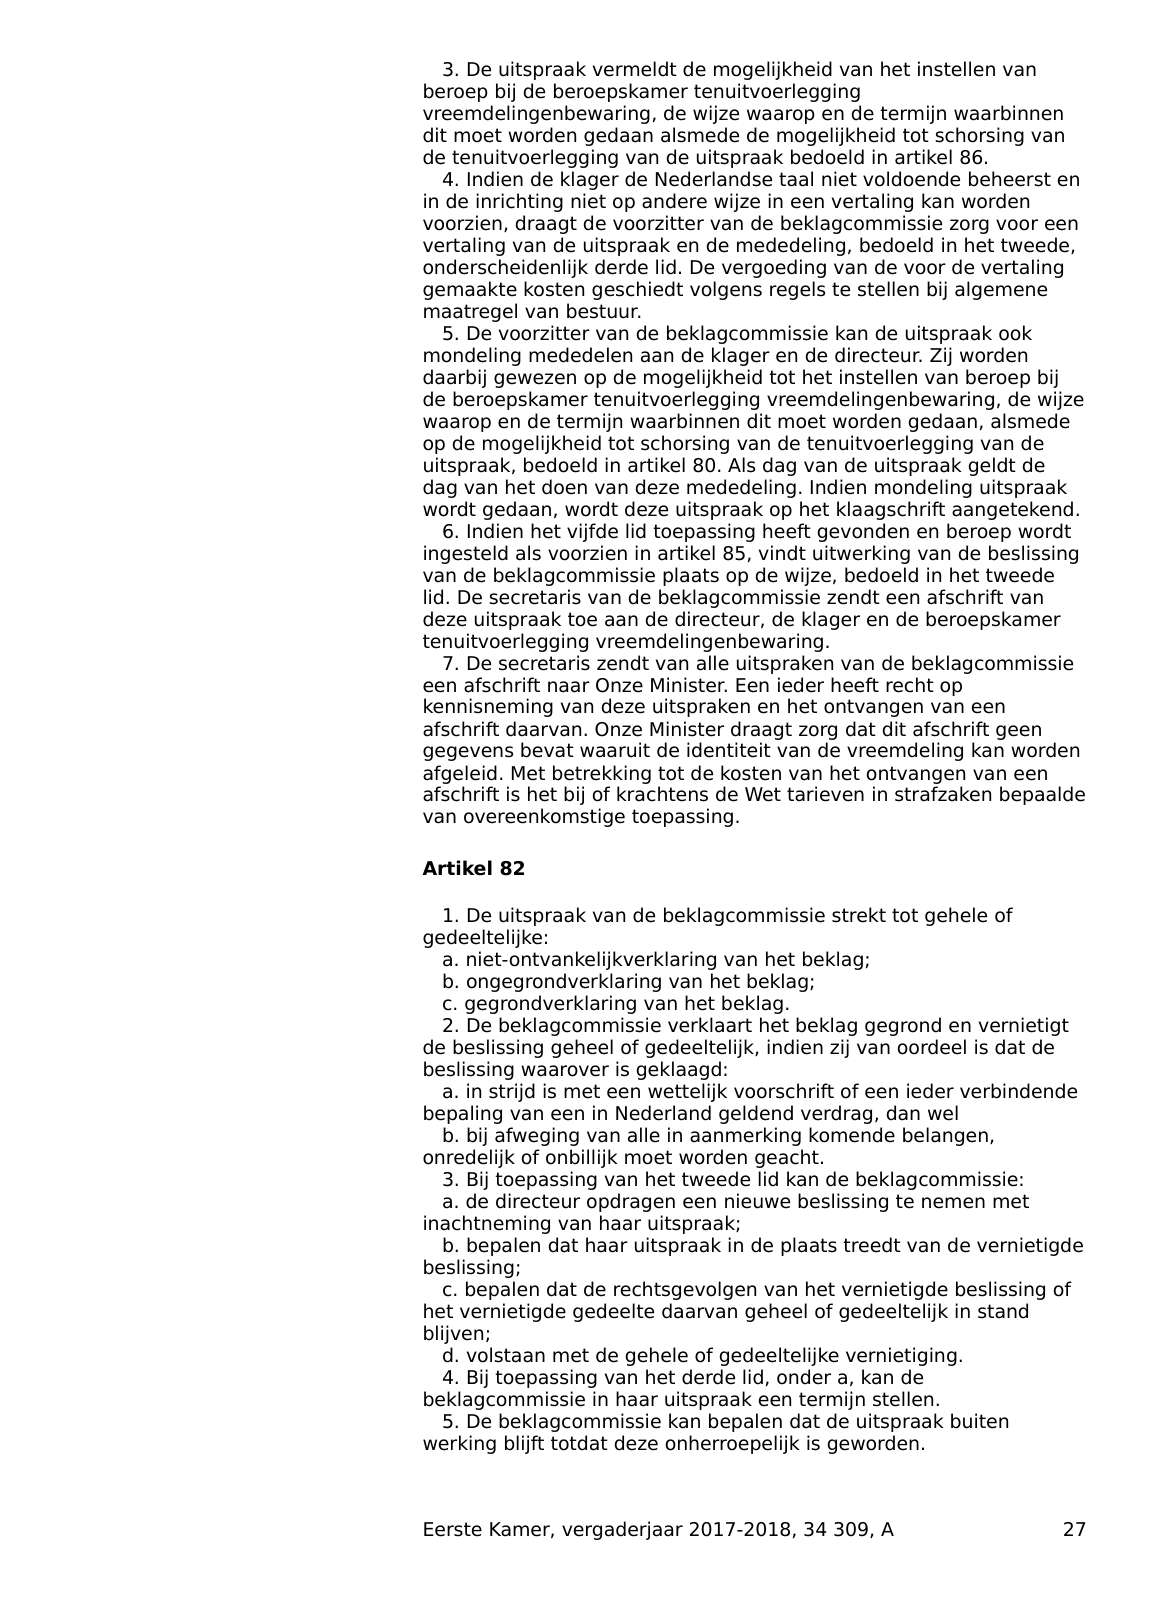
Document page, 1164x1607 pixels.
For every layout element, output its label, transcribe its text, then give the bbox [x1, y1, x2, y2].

text c. gegrondverklaring van het beklag. [422, 993, 1087, 1015]
text b. bepalen dat haar uitspraak in de plaats treedt van de vernietigde beslissing; [422, 1235, 1087, 1279]
text 2. De beklagcommissie verklaart het beklag gegrond en vernietigt de beslissing geheel of gedeeltelijk, indien zij van oordeel is dat de beslissing waarover is geklaagd: [422, 1015, 1087, 1081]
text 5. De beklagcommissie kan bepalen dat de uitspraak buiten werking blijft totdat deze onherroepelijk is geworden. [422, 1411, 1087, 1455]
text a. in strijd is met een wettelijk voorschrift of een ieder verbindende bepaling van een in Nederland geldend verdrag, dan wel [422, 1081, 1087, 1125]
text 7. De secretaris zendt van alle uitspraken van de beklagcommissie een afschrift naar Onze Minister. Een ieder heeft recht op kennisneming van deze uitspraken en het ontvangen van een afschrift daarvan. Onze Minister draagt zorg dat dit afschrift geen gegevens bevat waaruit de identiteit van de vreemdeling kan worden afgeleid. Met betrekking tot de kosten van het ontvangen van een afschrift is het bij of krachtens de Wet tarieven in strafzaken bepaalde van overeenkomstige toepassing. [422, 652, 1087, 828]
text 3. Bij toepassing van het tweede lid kan de beklagcommissie: [422, 1169, 1087, 1191]
text a. de directeur opdragen een nieuwe beslissing te nemen met inachtneming van haar uitspraak; [422, 1191, 1087, 1235]
text b. ongegrondverklaring van het beklag; [422, 971, 1087, 993]
text 5. De voorzitter van de beklagcommissie kan de uitspraak ook mondeling mededelen aan de klager en de directeur. Zij worden daarbij gewezen op de mogelijkheid tot het instellen van beroep bij de beroepskamer tenuitvoerlegging vreemdelingenbewaring, de wijze waarop en de termijn waarbinnen dit moet worden gedaan, alsmede op de mogelijkheid tot schorsing van de tenuitvoerlegging van de uitspraak, bedoeld in artikel 80. Als dag van de uitspraak geldt de dag van het doen van deze mededeling. Indien mondeling uitspraak wordt gedaan, wordt deze uitspraak op het klaagschrift aangetekend. [422, 323, 1087, 521]
text 1. De uitspraak van de beklagcommissie strekt tot gehele of gedeeltelijke: [422, 905, 1087, 949]
subtitle Artikel 82 [422, 858, 1087, 880]
text c. bepalen dat de rechtsgevolgen van het vernietigde beslissing of het vernietigde gedeelte daarvan geheel of gedeeltelijk in stand blijven; [422, 1279, 1087, 1345]
text a. niet-ontvankelijkverklaring van het beklag; [422, 949, 1087, 971]
text 4. Indien de klager de Nederlandse taal niet voldoende beheerst en in de inrichting niet op andere wijze in een vertaling kan worden voorzien, draagt de voorzitter van de beklagcommissie zorg voor een vertaling van de uitspraak en de mededeling, bedoeld in het tweede, onderscheidenlijk derde lid. De vergoeding van de voor de vertaling gemaakte kosten geschiedt volgens regels te stellen bij algemene maatregel van bestuur. [422, 169, 1087, 323]
text b. bij afweging van alle in aanmerking komende belangen, onredelijk of onbillijk moet worden geacht. [422, 1125, 1087, 1169]
text 6. Indien het vijfde lid toepassing heeft gevonden en beroep wordt ingesteld als voorzien in artikel 85, vindt uitwerking van de beslissing van de beklagcommissie plaats op de wijze, bedoeld in het tweede lid. De secretaris van de beklagcommissie zendt een afschrift van deze uitspraak toe aan de directeur, de klager en de beroepskamer tenuitvoerlegging vreemdelingenbewaring. [422, 521, 1087, 652]
text d. volstaan met de gehele of gedeeltelijke vernietiging. [422, 1345, 1087, 1367]
text 3. De uitspraak vermeldt de mogelijkheid van het instellen van beroep bij de beroepskamer tenuitvoerlegging vreemdelingenbewaring, de wijze waarop en de termijn waarbinnen dit moet worden gedaan alsmede de mogelijkheid tot schorsing van de tenuitvoerlegging van de uitspraak bedoeld in artikel 86. [422, 59, 1087, 169]
text 4. Bij toepassing van het derde lid, onder a, kan de beklagcommissie in haar uitspraak een termijn stellen. [422, 1367, 1087, 1411]
